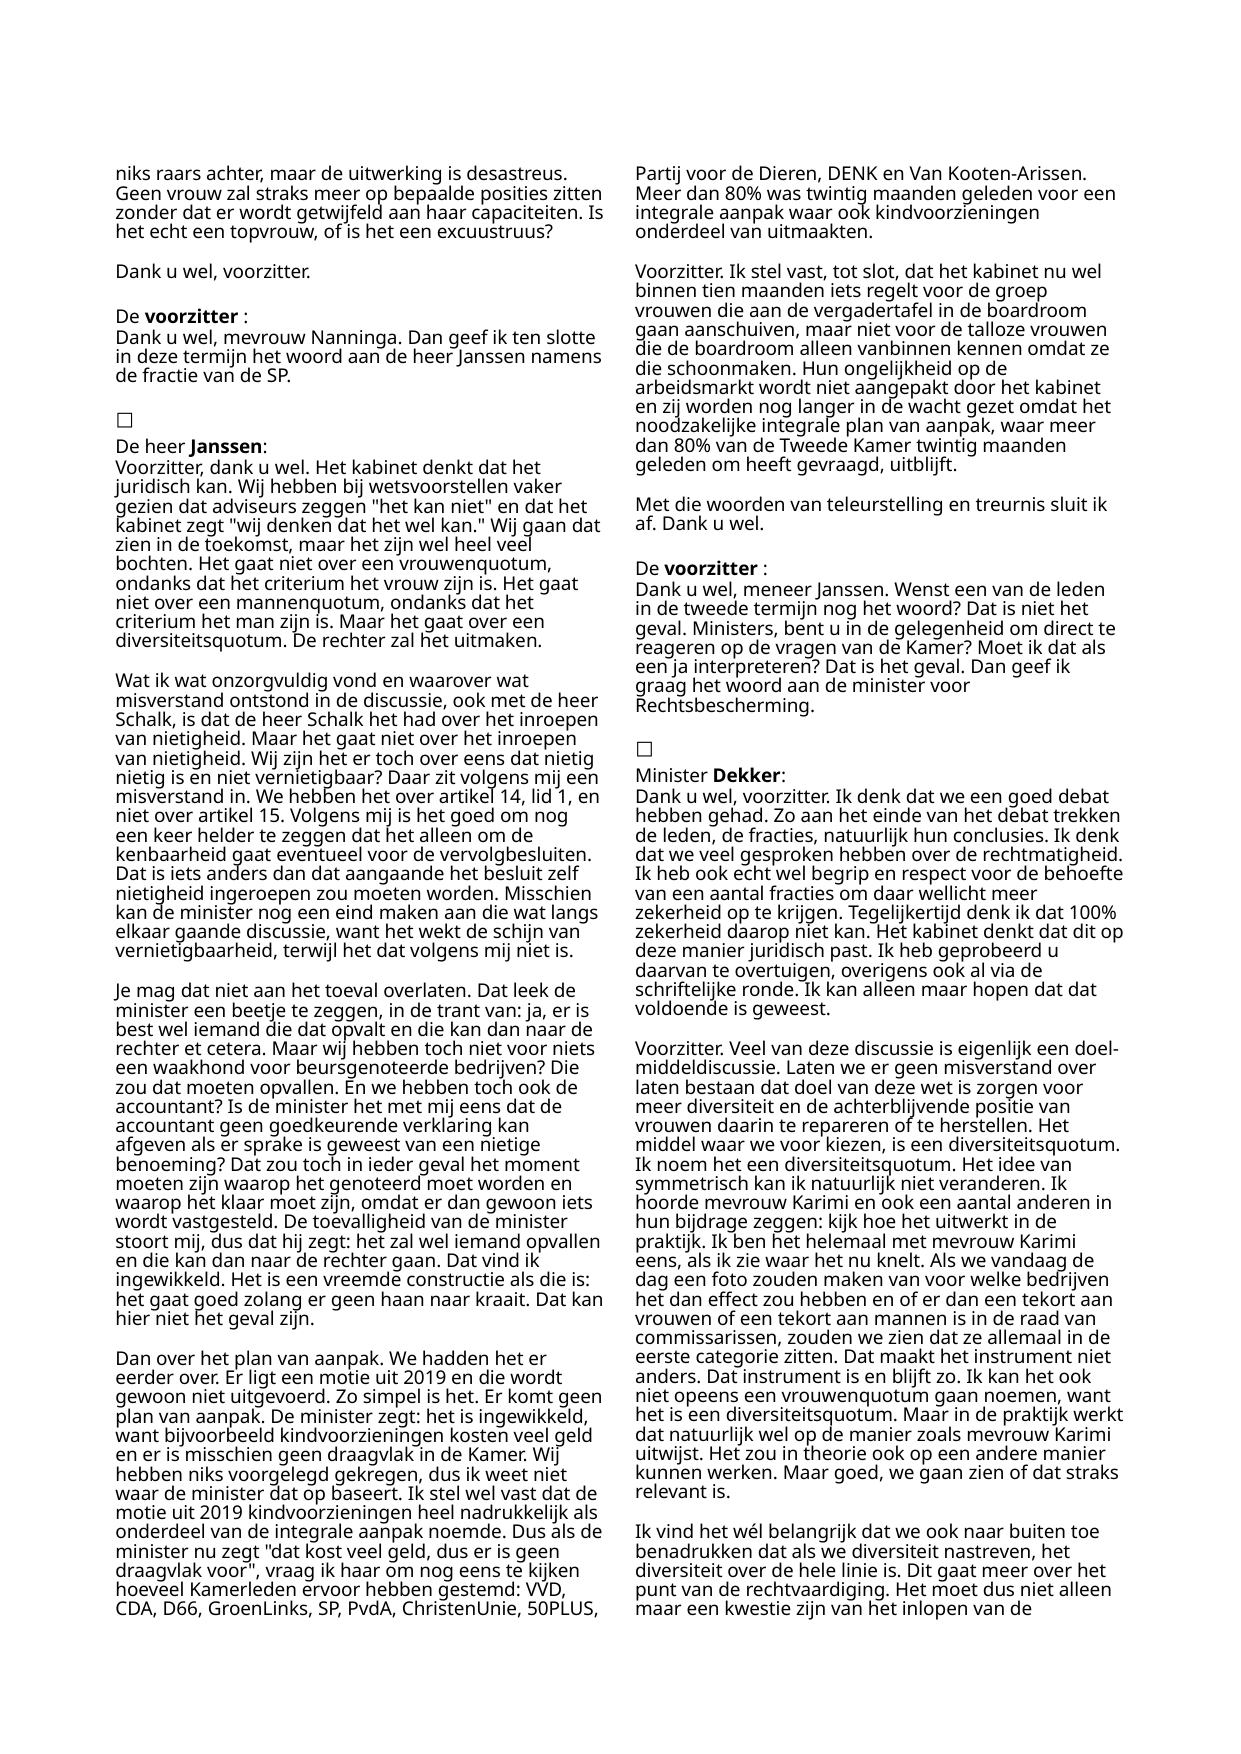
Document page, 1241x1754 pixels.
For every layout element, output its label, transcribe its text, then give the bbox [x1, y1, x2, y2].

text ⬜ [635, 737, 1125, 762]
text Voorzitter. Veel van deze discussie is eigenlijk een doel-middeldiscussie. Laten we er geen misverstand over laten bestaan dat doel van deze wet is zorgen voor meer diversiteit en de achterblijvende positie van vrouwen daarin te repareren of te herstellen. Het middel waar we voor kiezen, is een diversiteitsquotum. Ik noem het een diversiteitsquotum. Het idee van symmetrisch kan ik natuurlijk niet veranderen. Ik hoorde mevrouw Karimi en ook een aantal anderen in hun bijdrage zeggen: kijk hoe het uitwerkt in de praktijk. Ik ben het helemaal met mevrouw Karimi eens, als ik zie waar het nu knelt. Als we vandaag de dag een foto zouden maken van voor welke bedrijven het dan effect zou hebben en of er dan een tekort aan vrouwen of een tekort aan mannen is in de raad van commissarissen, zouden we zien dat ze allemaal in de eerste categorie zitten. Dat maakt het instrument niet anders. Dat instrument is en blijft zo. Ik kan het ook niet opeens een vrouwenquotum gaan noemen, want het is een diversiteitsquotum. Maar in de praktijk werkt dat natuurlijk wel op de manier zoals mevrouw Karimi uitwijst. Het zou in theorie ook op een andere manier kunnen werken. Maar goed, we gaan zien of dat straks relevant is. [635, 1040, 1125, 1503]
text De voorzitter : [635, 555, 1125, 581]
text Dank u wel, voorzitter. [115, 263, 605, 282]
text Wat ik wat onzorgvuldig vond en waarover wat misverstand ontstond in de discussie, ook met de heer Schalk, is dat de heer Schalk het had over het inroepen van nietigheid. Maar het gaat niet over het inroepen van nietigheid. Wij zijn het er toch over eens dat nietig nietig is en niet vernietigbaar? Daar zit volgens mij een misverstand in. We hebben het over artikel 14, lid 1, en niet over artikel 15. Volgens mij is het goed om nog een keer helder te zeggen dat het alleen om de kenbaarheid gaat eventueel voor de vervolgbesluiten. Dat is iets anders dan dat aangaande het besluit zelf nietigheid ingeroepen zou moeten worden. Misschien kan de minister nog een eind maken aan die wat langs elkaar gaande discussie, want het wekt de schijn van vernietigbaarheid, terwijl het dat volgens mij niet is. [115, 672, 605, 962]
text Je mag dat niet aan het toeval overlaten. Dat leek de minister een beetje te zeggen, in de trant van: ja, er is best wel iemand die dat opvalt en die kan dan naar de rechter et cetera. Maar wij hebben toch niet voor niets een waakhond voor beursgenoteerde bedrijven? Die zou dat moeten opvallen. En we hebben toch ook de accountant? Is de minister het met mij eens dat de accountant geen goedkeurende verklaring kan afgeven als er sprake is geweest van een nietige benoeming? Dat zou toch in ieder geval het moment moeten zijn waarop het genoteerd moet worden en waarop het klaar moet zijn, omdat er dan gewoon iets wordt vastgesteld. De toevalligheid van de minister stoort mij, dus dat hij zegt: het zal wel iemand opvallen en die kan dan naar de rechter gaan. Dat vind ik ingewikkeld. Het is een vreemde constructie als die is: het gaat goed zolang er geen haan naar kraait. Dat kan hier niet het geval zijn. [115, 982, 605, 1329]
text Dank u wel, meneer Janssen. Wenst een van de leden in de tweede termijn nog het woord? Dat is niet het geval. Ministers, bent u in de gelegenheid om direct te reageren op de vragen van de Kamer? Moet ik dat als een ja interpreteren? Dat is het geval. Dan geef ik graag het woord aan de minister voor Rechtsbescherming. [635, 581, 1125, 716]
text Met die woorden van teleurstelling en treurnis sluit ik af. Dank u wel. [635, 496, 1125, 534]
text Ik vind het wél belangrijk dat we ook naar buiten toe benadrukken dat als we diversiteit nastreven, het diversiteit over de hele linie is. Dit gaat meer over het punt van de rechtvaardiging. Het moet dus niet alleen maar een kwestie zijn van het inlopen van de [635, 1523, 1125, 1620]
text Minister Dekker: [635, 762, 1125, 788]
text niks raars achter, maar de uitwerking is desastreus. Geen vrouw zal straks meer op bepaalde posities zitten zonder dat er wordt getwijfeld aan haar capaciteiten. Is het echt een topvrouw, of is het een excuustruus? [115, 165, 605, 242]
text Dank u wel, mevrouw Nanninga. Dan geef ik ten slotte in deze termijn het woord aan de heer Janssen namens de fractie van de SP. [115, 329, 605, 387]
text Voorzitter. Ik stel vast, tot slot, dat het kabinet nu wel binnen tien maanden iets regelt voor de groep vrouwen die aan de vergadertafel in de boardroom gaan aanschuiven, maar niet voor de talloze vrouwen die de boardroom alleen vanbinnen kennen omdat ze die schoonmaken. Hun ongelijkheid op de arbeidsmarkt wordt niet aangepakt door het kabinet en zij worden nog langer in de wacht gezet omdat het noodzakelijke integrale plan van aanpak, waar meer dan 80% van de Tweede Kamer twintig maanden geleden om heeft gevraagd, uitblijft. [635, 263, 1125, 475]
text De voorzitter : [115, 303, 605, 329]
text Dank u wel, voorzitter. Ik denk dat we een goed debat hebben gehad. Zo aan het einde van het debat trekken de leden, de fracties, natuurlijk hun conclusies. Ik denk dat we veel gesproken hebben over de rechtmatigheid. Ik heb ook echt wel begrip en respect voor de behoefte van een aantal fracties om daar wellicht meer zekerheid op te krijgen. Tegelijkertijd denk ik dat 100% zekerheid daarop niet kan. Het kabinet denkt dat dit op deze manier juridisch past. Ik heb geprobeerd u daarvan te overtuigen, overigens ook al via de schriftelijke ronde. Ik kan alleen maar hopen dat dat voldoende is geweest. [635, 788, 1125, 1019]
text Dan over het plan van aanpak. We hadden het er eerder over. Er ligt een motie uit 2019 en die wordt gewoon niet uitgevoerd. Zo simpel is het. Er komt geen plan van aanpak. De minister zegt: het is ingewikkeld, want bijvoorbeeld kindvoorzieningen kosten veel geld en er is misschien geen draagvlak in de Kamer. Wij hebben niks voorgelegd gekregen, dus ik weet niet waar de minister dat op baseert. Ik stel wel vast dat de motie uit 2019 kindvoorzieningen heel nadrukkelijk als onderdeel van de integrale aanpak noemde. Dus als de minister nu zegt "dat kost veel geld, dus er is geen draagvlak voor", vraag ik haar om nog eens te kijken hoeveel Kamerleden ervoor hebben gestemd: VVD, CDA, D66, GroenLinks, SP, PvdA, ChristenUnie, 50PLUS, [115, 1350, 605, 1620]
text Partij voor de Dieren, DENK en Van Kooten-Arissen. Meer dan 80% was twintig maanden geleden voor een integrale aanpak waar ook kindvoorzieningen onderdeel van uitmaakten. [635, 165, 1125, 242]
text De heer Janssen: [115, 433, 605, 459]
text Voorzitter, dank u wel. Het kabinet denkt dat het juridisch kan. Wij hebben bij wetsvoorstellen vaker gezien dat adviseurs zeggen "het kan niet" en dat het kabinet zegt "wij denken dat het wel kan." Wij gaan dat zien in de toekomst, maar het zijn wel heel veel bochten. Het gaat niet over een vrouwenquotum, ondanks dat het criterium het vrouw zijn is. Het gaat niet over een mannenquotum, ondanks dat het criterium het man zijn is. Maar het gaat over een diversiteitsquotum. De rechter zal het uitmaken. [115, 459, 605, 652]
text ⬜ [115, 408, 605, 433]
